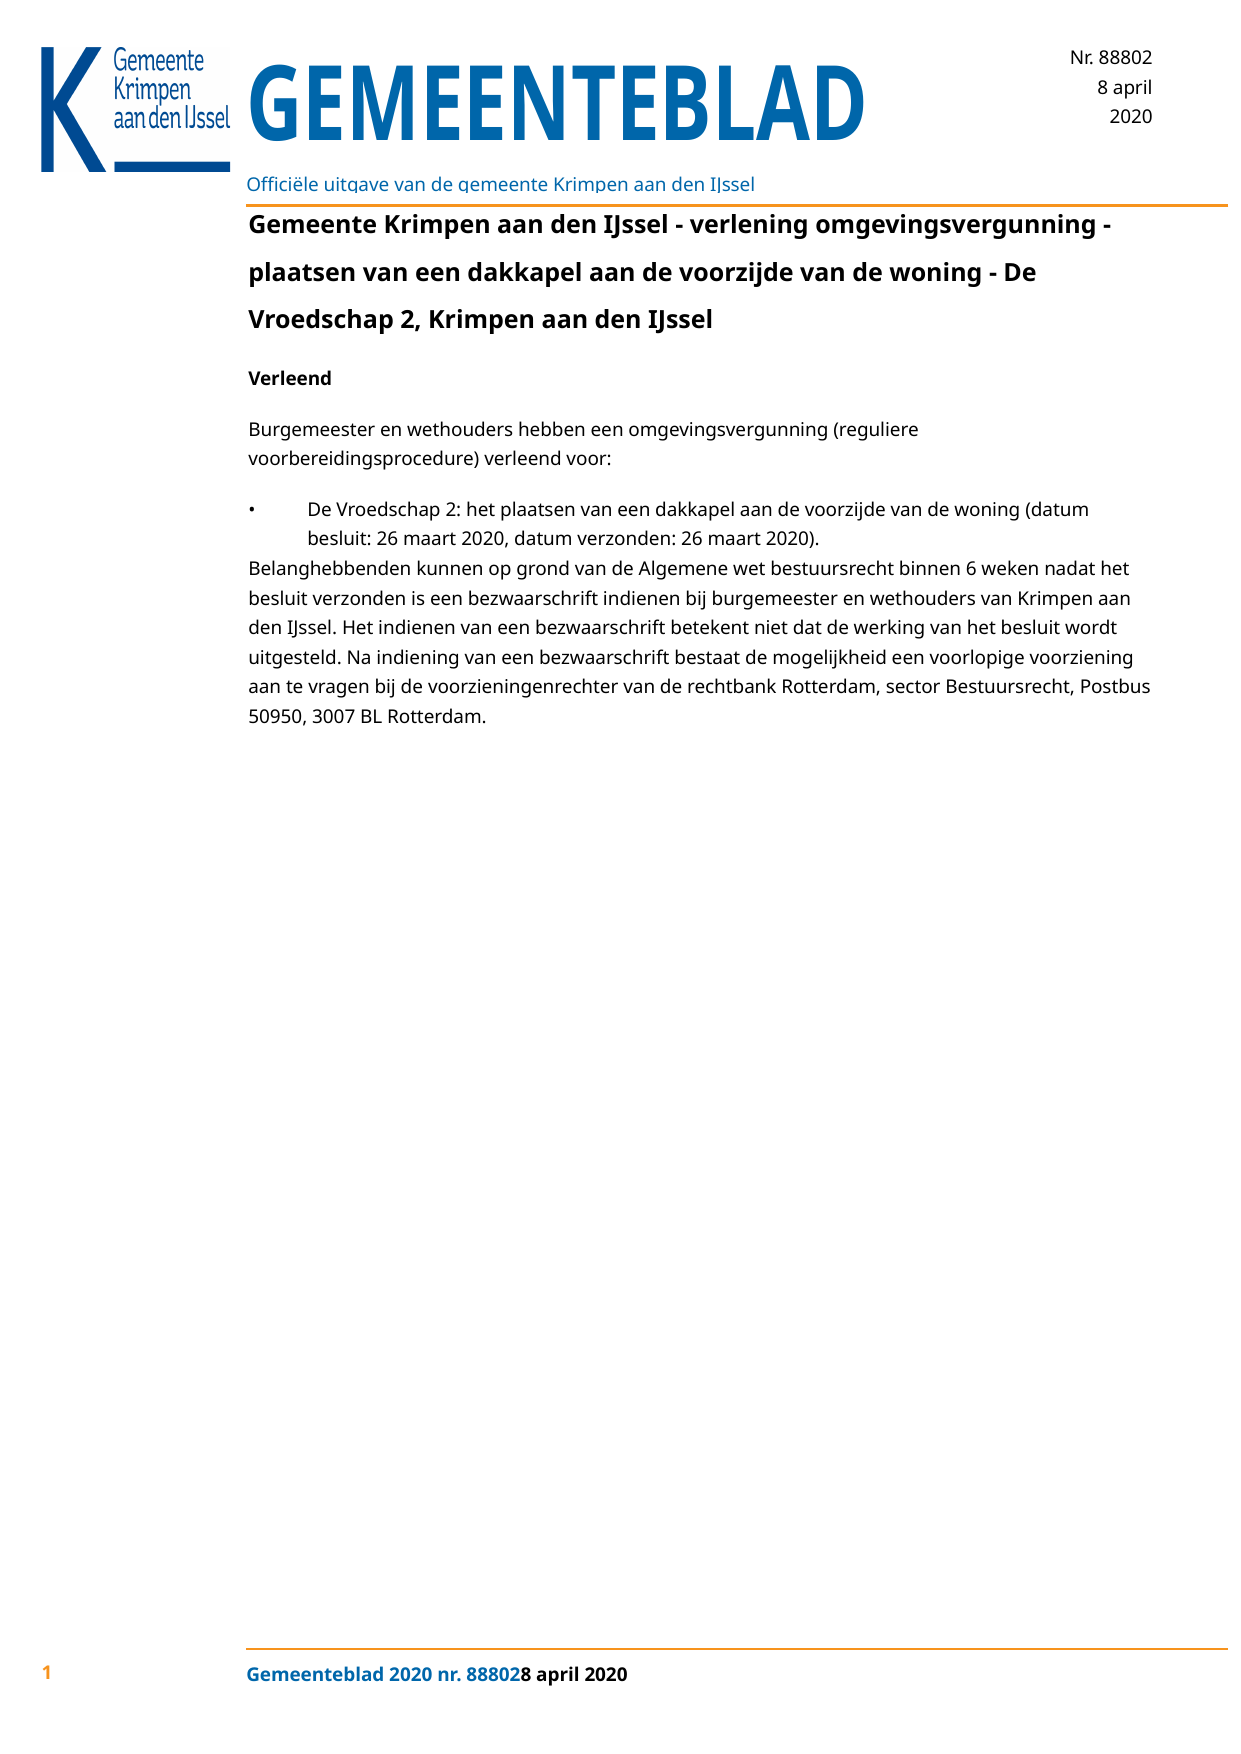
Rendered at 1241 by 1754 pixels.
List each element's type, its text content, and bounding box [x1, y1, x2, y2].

text Verleend [248, 366, 1152, 391]
text Burgemeester en wethouders hebben een omgevingsvergunning (reguliere voorbereidingsprocedure) verleend voor: [248, 416, 1152, 471]
list De Vroedschap 2: het plaatsen van een dakkapel aan de voorzijde van de woning (datum besluit: 26 maart 2020, datum verzonden: 26 maart 2020). [248, 496, 1152, 551]
text Gemeente Krimpen aan den IJssel - verlening omgevingsvergunning - plaatsen van een dakkapel aan de voorzijde van de woning - De Vroedschap 2, Krimpen aan den IJssel [248, 207, 1152, 336]
text Belanghebbenden kunnen op grond van de Algemene wet bestuursrecht binnen 6 weken nadat het besluit verzonden is een bezwaarschrift indienen bij burgemeester en wethouders van Krimpen aan den IJssel. Het indienen van een bezwaarschrift betekent niet dat de werking van het besluit wordt uitgesteld. Na indiening van een bezwaarschrift bestaat de mogelijkheid een voorlopige voorziening aan te vragen bij de voorzieningenrechter van de rechtbank Rotterdam, sector Bestuursrecht, Postbus 50950, 3007 BL Rotterdam. [248, 555, 1152, 729]
picture [41, 47, 231, 172]
